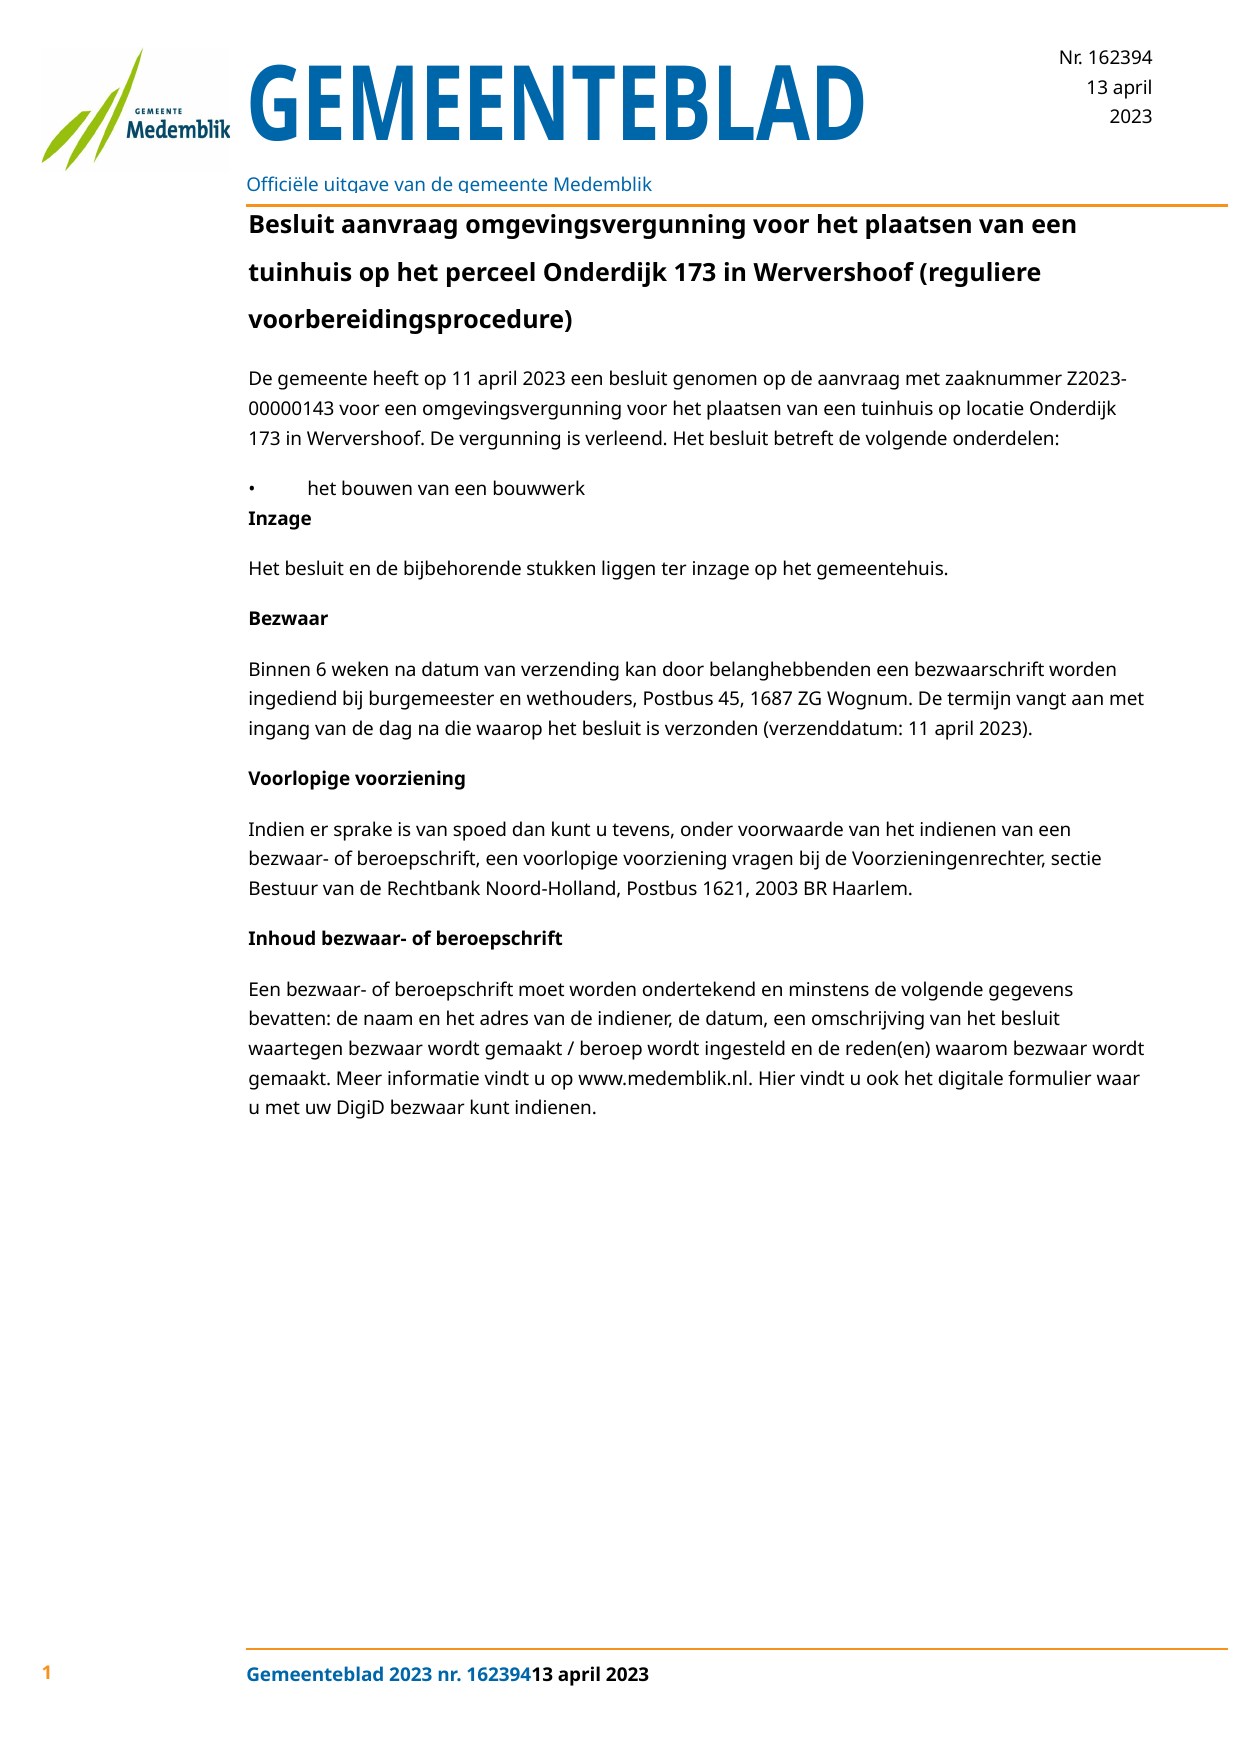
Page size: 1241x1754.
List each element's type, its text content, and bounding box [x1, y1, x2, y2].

text Het besluit en de bijbehorende stukken liggen ter inzage op het gemeentehuis. [248, 555, 1152, 581]
text Indien er sprake is van spoed dan kunt u tevens, onder voorwaarde van het indienen van een bezwaar- of beroepschrift, een voorlopige voorziening vragen bij de Voorzieningenrechter, sectie Bestuur van de Rechtbank Noord-Holland, Postbus 1621, 2003 BR Haarlem. [248, 816, 1152, 901]
text De gemeente heeft op 11 april 2023 een besluit genomen op de aanvraag met zaaknummer Z2023-00000143 voor een omgevingsvergunning voor het plaatsen van een tuinhuis op locatie Onderdijk 173 in Wervershoof. De vergunning is verleend. Het besluit betreft de volgende onderdelen: [248, 366, 1152, 450]
picture [41, 47, 231, 172]
text Inhoud bezwaar- of beroepschrift [248, 926, 1152, 951]
text Besluit aanvraag omgevingsvergunning voor het plaatsen van een tuinhuis op het perceel Onderdijk 173 in Wervershoof (reguliere voorbereidingsprocedure) [248, 207, 1152, 336]
text Voorlopige voorziening [248, 766, 1152, 791]
text Binnen 6 weken na datum van verzending kan door belanghebbenden een bezwaarschrift worden ingediend bij burgemeester en wethouders, Postbus 45, 1687 ZG Wognum. De termijn vangt aan met ingang van de dag na die waarop het besluit is verzonden (verzenddatum: 11 april 2023). [248, 656, 1152, 741]
text Bezwaar [248, 606, 1152, 631]
text Inzage [248, 505, 1152, 530]
text Een bezwaar- of beroepschrift moet worden ondertekend en minstens de volgende gegevens bevatten: de naam en het adres van de indiener, de datum, een omschrijving van het besluit waartegen bezwaar wordt gemaakt / beroep wordt ingesteld en de reden(en) waarom bezwaar wordt gemaakt. Meer informatie vindt u op www.medemblik.nl. Hier vindt u ook het digitale formulier waar u met uw DigiD bezwaar kunt indienen. [248, 976, 1152, 1120]
list het bouwen van een bouwwerk [248, 475, 1152, 501]
